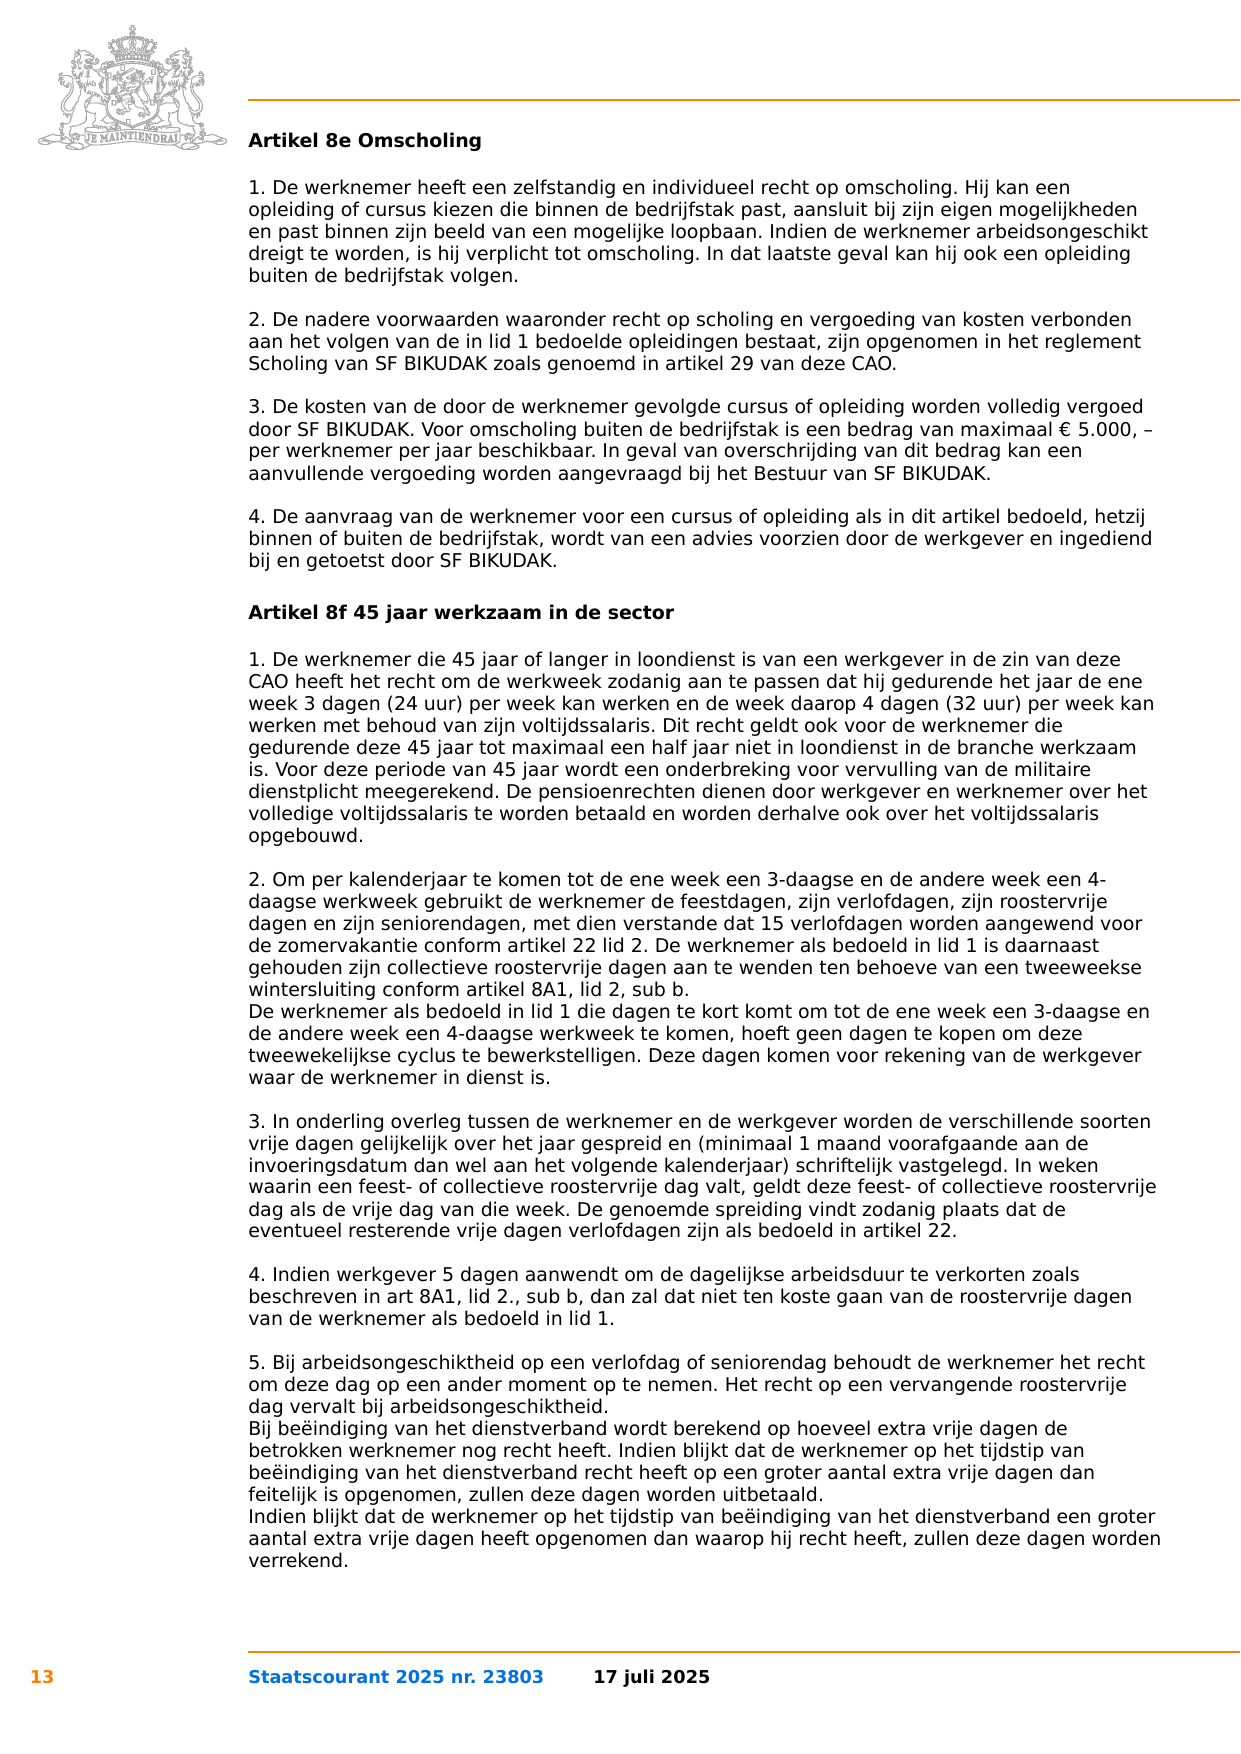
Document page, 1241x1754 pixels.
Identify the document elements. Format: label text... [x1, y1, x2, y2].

text 3. In onderling overleg tussen de werknemer en de werkgever worden de verschillende soorten vrije dagen gelijkelijk over het jaar gespreid en (minimaal 1 maand voorafgaande aan de invoeringsdatum dan wel aan het volgende kalenderjaar) schriftelijk vastgelegd. In weken waarin een feest- of collectieve roostervrije dag valt, geldt deze feest- of collectieve roostervrije dag als de vrije dag van die week. De genoemde spreiding vindt zodanig plaats dat de eventueel resterende vrije dagen verlofdagen zijn als bedoeld in artikel 22. [248, 1111, 1163, 1242]
text De werknemer als bedoeld in lid 1 die dagen te kort komt om tot de ene week een 3-daagse en de andere week een 4-daagse werkweek te komen, hoeft geen dagen te kopen om deze tweewekelijkse cyclus te bewerkstelligen. Deze dagen komen voor rekening van de werkgever waar de werknemer in dienst is. [248, 1001, 1163, 1089]
subtitle Artikel 8f 45 jaar werkzaam in de sector [248, 602, 1163, 624]
text 1. De werknemer heeft een zelfstandig en individueel recht op omscholing. Hij kan een opleiding of cursus kiezen die binnen de bedrijfstak past, aansluit bij zijn eigen mogelijkheden en past binnen zijn beeld van een mogelijke loopbaan. Indien de werknemer arbeidsongeschikt dreigt te worden, is hij verplicht tot omscholing. In dat laatste geval kan hij ook een opleiding buiten de bedrijfstak volgen. [248, 177, 1163, 287]
text 2. De nadere voorwaarden waaronder recht op scholing en vergoeding van kosten verbonden aan het volgen van de in lid 1 bedoelde opleidingen bestaat, zijn opgenomen in het reglement Scholing van SF BIKUDAK zoals genoemd in artikel 29 van deze CAO. [248, 309, 1163, 374]
text 4. De aanvraag van de werknemer voor een cursus of opleiding als in dit artikel bedoeld, hetzij binnen of buiten de bedrijfstak, wordt van een advies voorzien door de werkgever en ingediend bij en getoetst door SF BIKUDAK. [248, 506, 1163, 572]
text 2. Om per kalenderjaar te komen tot de ene week een 3-daagse en de andere week een 4-daagse werkweek gebruikt de werknemer de feestdagen, zijn verlofdagen, zijn roostervrije dagen en zijn seniorendagen, met dien verstande dat 15 verlofdagen worden aangewend voor de zomervakantie conform artikel 22 lid 2. De werknemer als bedoeld in lid 1 is daarnaast gehouden zijn collectieve roostervrije dagen aan te wenden ten behoeve van een tweeweekse wintersluiting conform artikel 8A1, lid 2, sub b. [248, 869, 1163, 1001]
subtitle Artikel 8e Omscholing [248, 130, 1163, 152]
text Bij beëindiging van het dienstverband wordt berekend op hoeveel extra vrije dagen de betrokken werknemer nog recht heeft. Indien blijkt dat de werknemer op het tijdstip van beëindiging van het dienstverband recht heeft op een groter aantal extra vrije dagen dan feitelijk is opgenomen, zullen deze dagen worden uitbetaald. [248, 1418, 1163, 1506]
text 1. De werknemer die 45 jaar of langer in loondienst is van een werkgever in de zin van deze CAO heeft het recht om de werkweek zodanig aan te passen dat hij gedurende het jaar de ene week 3 dagen (24 uur) per week kan werken en de week daarop 4 dagen (32 uur) per week kan werken met behoud van zijn voltijdssalaris. Dit recht geldt ook voor de werknemer die gedurende deze 45 jaar tot maximaal een half jaar niet in loondienst in de branche werkzaam is. Voor deze periode van 45 jaar wordt een onderbreking voor vervulling van de militaire dienstplicht meegerekend. De pensioenrechten dienen door werkgever en werknemer over het volledige voltijdssalaris te worden betaald en worden derhalve ook over het voltijdssalaris opgebouwd. [248, 649, 1163, 847]
picture [38, 25, 227, 150]
text 5. Bij arbeidsongeschiktheid op een verlofdag of seniorendag behoudt de werknemer het recht om deze dag op een ander moment op te nemen. Het recht op een vervangende roostervrije dag vervalt bij arbeidsongeschiktheid. [248, 1352, 1163, 1418]
text 4. Indien werkgever 5 dagen aanwendt om de dagelijkse arbeidsduur te verkorten zoals beschreven in art 8A1, lid 2., sub b, dan zal dat niet ten koste gaan van de roostervrije dagen van de werknemer als bedoeld in lid 1. [248, 1264, 1163, 1330]
text Indien blijkt dat de werknemer op het tijdstip van beëindiging van het dienstverband een groter aantal extra vrije dagen heeft opgenomen dan waarop hij recht heeft, zullen deze dagen worden verrekend. [248, 1506, 1163, 1572]
text 3. De kosten van de door de werknemer gevolgde cursus of opleiding worden volledig vergoed door SF BIKUDAK. Voor omscholing buiten de bedrijfstak is een bedrag van maximaal € 5.000, – per werknemer per jaar beschikbaar. In geval van overschrijding van dit bedrag kan een aanvullende vergoeding worden aangevraagd bij het Bestuur van SF BIKUDAK. [248, 396, 1163, 484]
